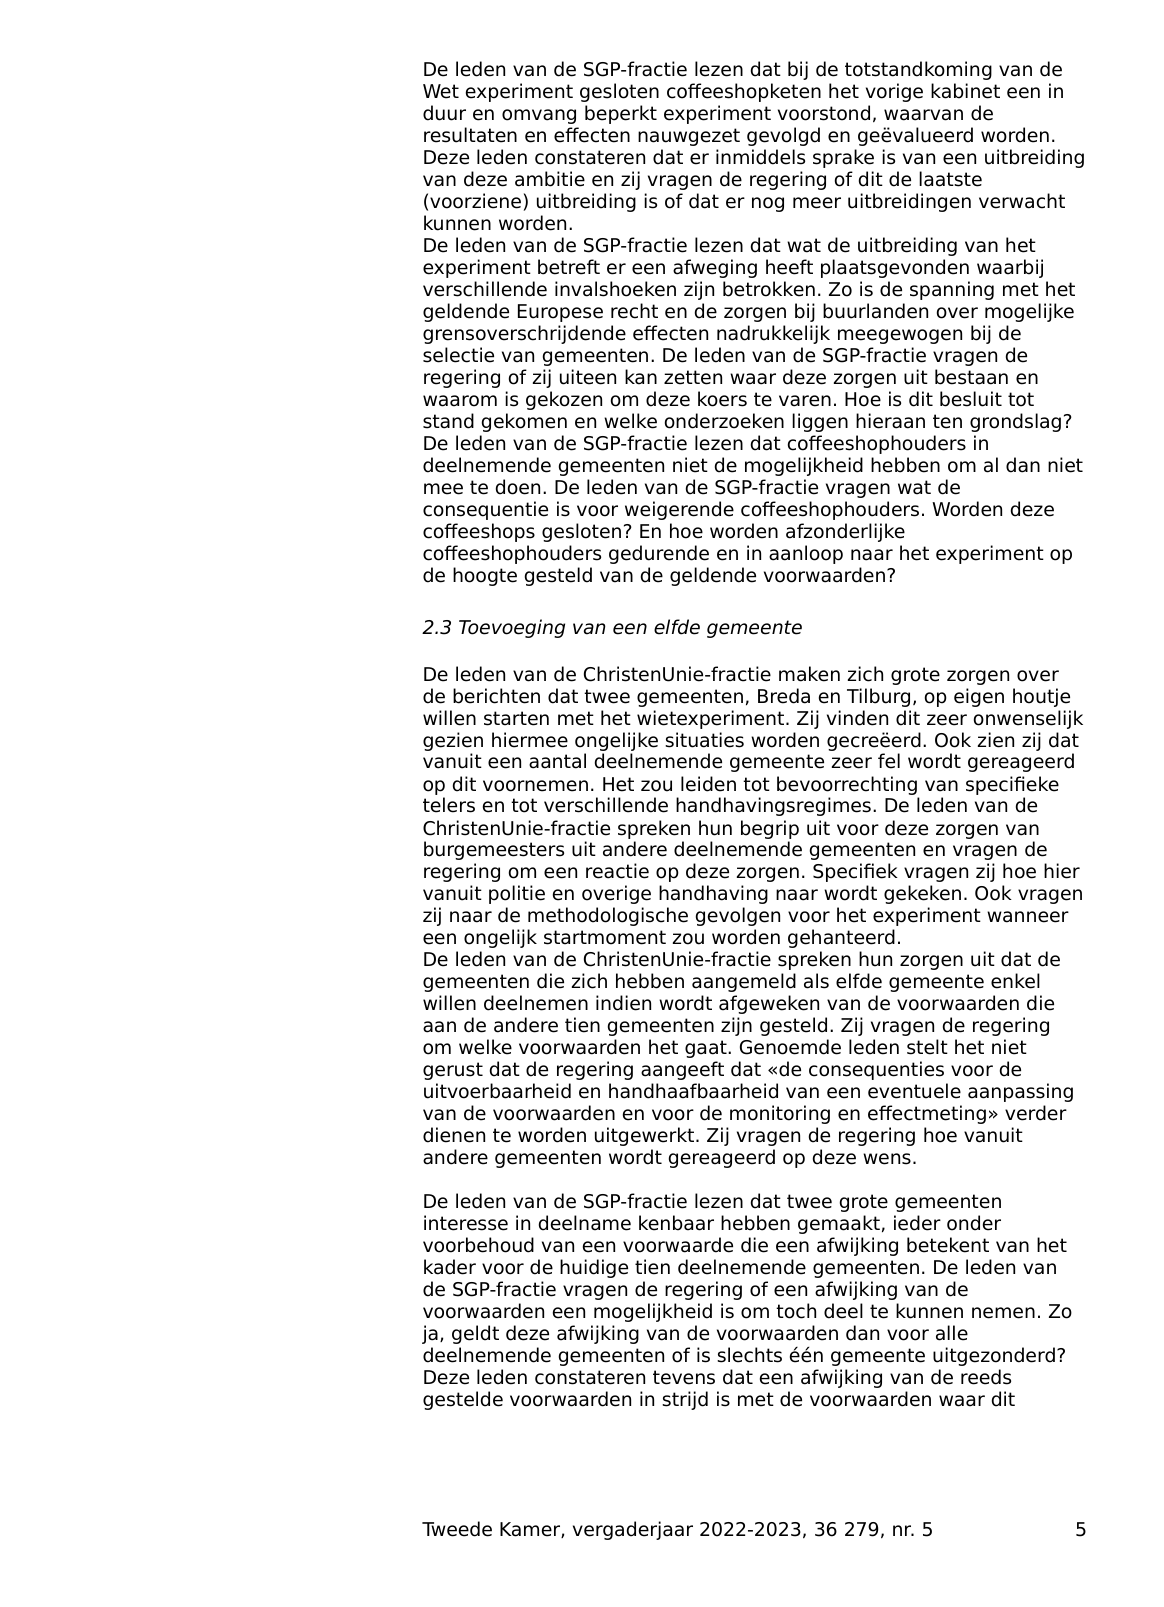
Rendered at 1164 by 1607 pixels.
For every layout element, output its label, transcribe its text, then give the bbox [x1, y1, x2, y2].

subtitle 2.3 Toevoeging van een elfde gemeente [422, 617, 1087, 638]
text De leden van de SGP-fractie lezen dat wat de uitbreiding van het experiment betreft er een afweging heeft plaatsgevonden waarbij verschillende invalshoeken zijn betrokken. Zo is de spanning met het geldende Europese recht en de zorgen bij buurlanden over mogelijke grensoverschrijdende effecten nadrukkelijk meegewogen bij de selectie van gemeenten. De leden van de SGP-fractie vragen de regering of zij uiteen kan zetten waar deze zorgen uit bestaan en waarom is gekozen om deze koers te varen. Hoe is dit besluit tot stand gekomen en welke onderzoeken liggen hieraan ten grondslag? [422, 235, 1087, 433]
text De leden van de ChristenUnie-fractie maken zich grote zorgen over de berichten dat twee gemeenten, Breda en Tilburg, op eigen houtje willen starten met het wietexperiment. Zij vinden dit zeer onwenselijk gezien hiermee ongelijke situaties worden gecreëerd. Ook zien zij dat vanuit een aantal deelnemende gemeente zeer fel wordt gereageerd op dit voornemen. Het zou leiden tot bevoorrechting van specifieke telers en tot verschillende handhavingsregimes. De leden van de ChristenUnie-fractie spreken hun begrip uit voor deze zorgen van burgemeesters uit andere deelnemende gemeenten en vragen de regering om een reactie op deze zorgen. Specifiek vragen zij hoe hier vanuit politie en overige handhaving naar wordt gekeken. Ook vragen zij naar de methodologische gevolgen voor het experiment wanneer een ongelijk startmoment zou worden gehanteerd. [422, 663, 1087, 949]
text De leden van de SGP-fractie lezen dat bij de totstandkoming van de Wet experiment gesloten coffeeshopketen het vorige kabinet een in duur en omvang beperkt experiment voorstond, waarvan de resultaten en effecten nauwgezet gevolgd en geëvalueerd worden. Deze leden constateren dat er inmiddels sprake is van een uitbreiding van deze ambitie en zij vragen de regering of dit de laatste (voorziene) uitbreiding is of dat er nog meer uitbreidingen verwacht kunnen worden. [422, 59, 1087, 235]
text De leden van de ChristenUnie-fractie spreken hun zorgen uit dat de gemeenten die zich hebben aangemeld als elfde gemeente enkel willen deelnemen indien wordt afgeweken van de voorwaarden die aan de andere tien gemeenten zijn gesteld. Zij vragen de regering om welke voorwaarden het gaat. Genoemde leden stelt het niet gerust dat de regering aangeeft dat «de consequenties voor de uitvoerbaarheid en handhaafbaarheid van een eventuele aanpassing van de voorwaarden en voor de monitoring en effectmeting» verder dienen te worden uitgewerkt. Zij vragen de regering hoe vanuit andere gemeenten wordt gereageerd op deze wens. [422, 949, 1087, 1169]
text De leden van de SGP-fractie lezen dat coffeeshophouders in deelnemende gemeenten niet de mogelijkheid hebben om al dan niet mee te doen. De leden van de SGP-fractie vragen wat de consequentie is voor weigerende coffeeshophouders. Worden deze coffeeshops gesloten? En hoe worden afzonderlijke coffeeshophouders gedurende en in aanloop naar het experiment op de hoogte gesteld van de geldende voorwaarden? [422, 433, 1087, 587]
text De leden van de SGP-fractie lezen dat twee grote gemeenten interesse in deelname kenbaar hebben gemaakt, ieder onder voorbehoud van een voorwaarde die een afwijking betekent van het kader voor de huidige tien deelnemende gemeenten. De leden van de SGP-fractie vragen de regering of een afwijking van de voorwaarden een mogelijkheid is om toch deel te kunnen nemen. Zo ja, geldt deze afwijking van de voorwaarden dan voor alle deelnemende gemeenten of is slechts één gemeente uitgezonderd? Deze leden constateren tevens dat een afwijking van de reeds gestelde voorwaarden in strijd is met de voorwaarden waar dit [422, 1191, 1087, 1411]
